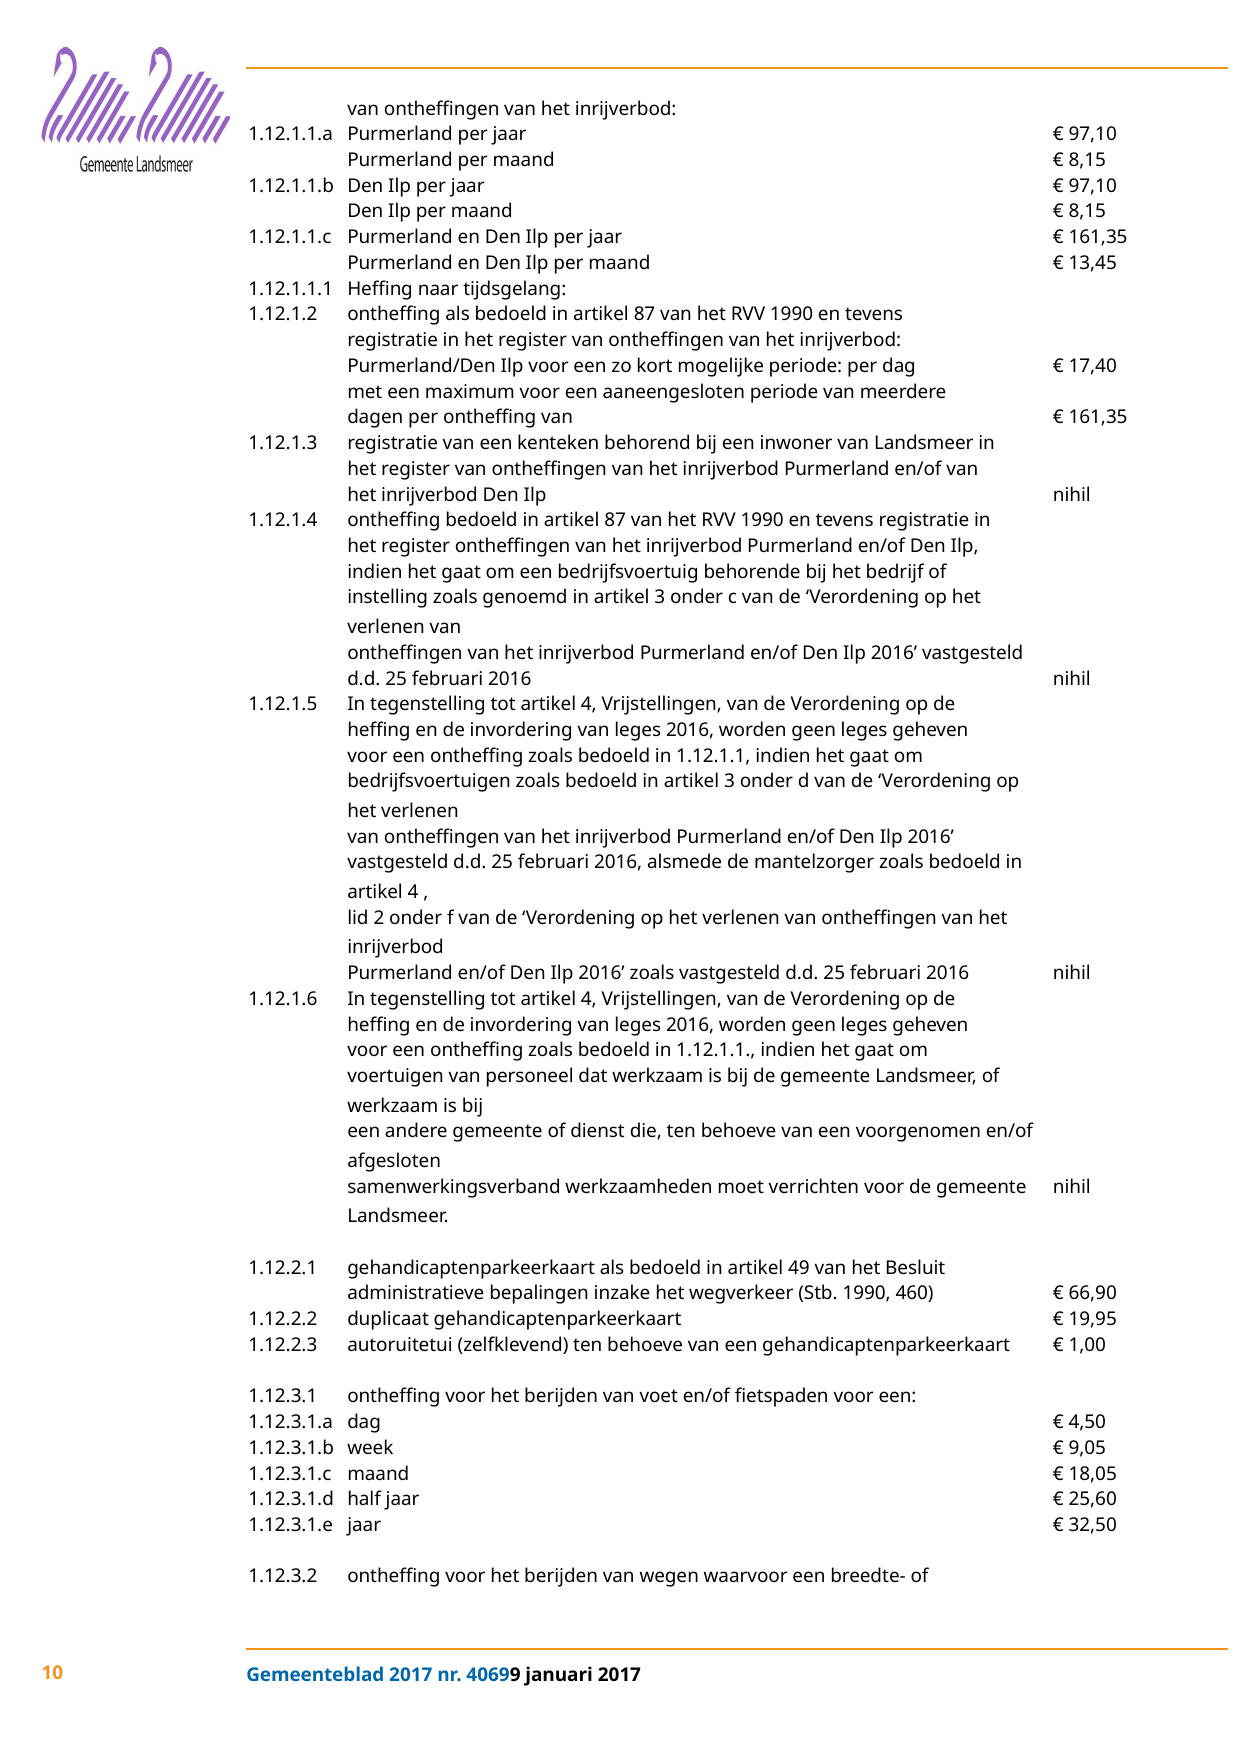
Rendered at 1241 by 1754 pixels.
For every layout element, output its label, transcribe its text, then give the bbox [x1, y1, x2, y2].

table_cell [842, 1537, 941, 1563]
table_cell [248, 1173, 347, 1228]
table_cell [644, 1228, 743, 1254]
table_cell [941, 172, 1053, 198]
table_cell [1053, 584, 1152, 639]
table_cell [842, 275, 941, 301]
table_cell € 18,05 [1053, 1460, 1152, 1485]
table_cell € 19,95 [1053, 1305, 1152, 1331]
table_cell In tegenstelling tot artikel 4, Vrijstellingen, van de Verordening op de [347, 690, 1053, 716]
table_cell 1.12.1.2 [248, 301, 347, 326]
table_cell [545, 198, 644, 223]
table_cell [743, 1460, 842, 1485]
table_cell [1053, 985, 1152, 1011]
table_cell [1053, 823, 1152, 849]
table_cell voertuigen van personeel dat werkzaam is bij de gemeente Landsmeer, of werkzaam is bij [347, 1062, 1053, 1117]
table_cell [248, 352, 347, 378]
table_cell [842, 121, 941, 146]
table_cell [644, 275, 743, 301]
table_cell [644, 481, 743, 506]
table_cell 1.12.1.1.a [248, 121, 347, 146]
table_cell [941, 249, 1053, 275]
table_cell [842, 172, 941, 198]
table_cell [1053, 716, 1152, 742]
table_cell een andere gemeente of dienst die, ten behoeve van een voorgenomen en/of afgesloten [347, 1118, 1053, 1173]
table_cell [1053, 1062, 1152, 1117]
table_cell [248, 249, 347, 275]
table_cell [941, 1485, 1053, 1511]
table_cell [248, 1011, 347, 1036]
table_cell 1.12.3.1.b [248, 1434, 347, 1460]
table_cell [545, 1485, 644, 1511]
table_cell 1.12.1.6 [248, 985, 347, 1011]
table_cell € 1,00 [1053, 1331, 1152, 1357]
table_cell [1053, 904, 1152, 959]
table_cell [248, 665, 347, 690]
table_cell 1.12.3.1.c [248, 1460, 347, 1485]
table_cell [545, 1408, 644, 1434]
table_cell vastgesteld d.d. 25 februari 2016, alsmede de mantelzorger zoals bedoeld in artikel 4 , [347, 849, 1053, 904]
table_cell het inrijverbod Den Ilp [347, 481, 644, 506]
table_cell Heffing naar tijdsgelang: [347, 275, 644, 301]
table_cell gehandicaptenparkeerkaart als bedoeld in artikel 49 van het Besluit [347, 1254, 1053, 1279]
table_cell [644, 1408, 743, 1434]
table_cell [545, 1357, 644, 1382]
table_cell [743, 198, 842, 223]
table_cell [248, 742, 347, 768]
table_cell [842, 95, 941, 121]
table_cell van ontheffingen van het inrijverbod: [347, 95, 743, 121]
table_cell [644, 665, 743, 690]
table_cell € 13,45 [1053, 249, 1152, 275]
table_cell € 97,10 [1053, 121, 1152, 146]
table_cell Purmerland per maand [347, 146, 644, 172]
table_cell [842, 1228, 941, 1254]
table_cell 1.12.3.1 [248, 1383, 347, 1408]
table_cell maand [347, 1460, 446, 1485]
table_cell [941, 95, 1053, 121]
table_cell [1053, 558, 1152, 584]
table_cell [842, 249, 941, 275]
table_cell [1053, 1357, 1152, 1382]
table_cell [248, 95, 347, 121]
table_cell [842, 1408, 941, 1434]
table_cell [1053, 326, 1152, 352]
table_cell 1.12.1.4 [248, 506, 347, 532]
table_cell [842, 1357, 941, 1382]
table_cell [248, 849, 347, 904]
table_cell [446, 1485, 545, 1511]
table_cell nihil [1053, 1173, 1152, 1228]
table_cell bedrijfsvoertuigen zoals bedoeld in artikel 3 onder d van de ‘Verordening op het verlenen [347, 768, 1053, 823]
table_cell 1.12.1.5 [248, 690, 347, 716]
table_cell ontheffing voor het berijden van wegen waarvoor een breedte- of [347, 1563, 1053, 1588]
table_cell [446, 1460, 545, 1485]
table_cell 1.12.3.2 [248, 1563, 347, 1588]
table_cell [941, 1511, 1053, 1537]
table_cell € 9,05 [1053, 1434, 1152, 1460]
table_cell [842, 1485, 941, 1511]
table_cell ontheffing voor het berijden van voet en/of fietspaden voor een: [347, 1383, 1053, 1408]
table_cell [248, 481, 347, 506]
table_cell 1.12.2.3 [248, 1331, 347, 1357]
table_cell [941, 146, 1053, 172]
table_cell [1053, 301, 1152, 326]
table_cell [743, 1228, 842, 1254]
table_cell € 25,60 [1053, 1485, 1152, 1511]
table_cell [743, 1434, 842, 1460]
table_cell [941, 665, 1053, 690]
table_cell Den Ilp per maand [347, 198, 545, 223]
table_cell [446, 1511, 545, 1537]
table_cell [941, 275, 1053, 301]
table_cell [446, 1357, 545, 1382]
table_cell Purmerland en/of Den Ilp 2016’ zoals vastgesteld d.d. 25 februari 2016 [347, 959, 1053, 985]
table_cell [248, 584, 347, 639]
table_cell [1053, 1011, 1152, 1036]
table_cell [446, 1537, 545, 1563]
table_cell [248, 455, 347, 481]
table_cell [248, 1537, 347, 1563]
table_cell lid 2 onder f van de ‘Verordening op het verlenen van ontheffingen van het inrijverbod [347, 904, 1053, 959]
table_cell [743, 1305, 842, 1331]
table_cell [644, 172, 743, 198]
table_cell [545, 172, 644, 198]
table_cell instelling zoals genoemd in artikel 3 onder c van de ‘Verordening op het verlenen van [347, 584, 1053, 639]
table_cell [941, 198, 1053, 223]
table_cell [248, 768, 347, 823]
table_cell [248, 1228, 347, 1254]
table_cell [743, 1485, 842, 1511]
table_cell [842, 146, 941, 172]
table_cell registratie in het register van ontheffingen van het inrijverbod: [347, 326, 1053, 352]
table_cell nihil [1053, 665, 1152, 690]
table_cell [248, 146, 347, 172]
table_cell [1053, 1228, 1152, 1254]
table_cell indien het gaat om een bedrijfsvoertuig behorende bij het bedrijf of [347, 558, 1053, 584]
table_cell [743, 1408, 842, 1434]
table_cell [248, 198, 347, 223]
table_cell [248, 959, 347, 985]
table_cell [842, 1511, 941, 1537]
table_cell [743, 172, 842, 198]
table_cell [941, 1228, 1053, 1254]
table_cell nihil [1053, 481, 1152, 506]
table_cell [347, 1228, 446, 1254]
table_cell In tegenstelling tot artikel 4, Vrijstellingen, van de Verordening op de [347, 985, 1053, 1011]
table_cell [644, 146, 743, 172]
table_cell [248, 639, 347, 665]
table_cell [1053, 1254, 1152, 1279]
table_cell nihil [1053, 959, 1152, 985]
table_cell [248, 716, 347, 742]
table_cell [248, 1357, 347, 1382]
table_cell [1053, 1036, 1152, 1062]
table_cell ontheffingen van het inrijverbod Purmerland en/of Den Ilp 2016’ vastgesteld [347, 639, 1053, 665]
table_cell voor een ontheffing zoals bedoeld in 1.12.1.1., indien het gaat om [347, 1036, 1053, 1062]
table_cell € 66,90 [1053, 1280, 1152, 1305]
table_cell 1.12.3.1.a [248, 1408, 347, 1434]
table_cell [743, 95, 842, 121]
table_cell van ontheffingen van het inrijverbod Purmerland en/of Den Ilp 2016’ [347, 823, 1053, 849]
table_cell [941, 1434, 1053, 1460]
table_cell [545, 1460, 644, 1485]
table_cell € 8,15 [1053, 198, 1152, 223]
table_cell [545, 1537, 644, 1563]
table_cell ontheffing als bedoeld in artikel 87 van het RVV 1990 en tevens [347, 301, 1053, 326]
table_cell [644, 1485, 743, 1511]
table_cell [1053, 1118, 1152, 1173]
table_cell autoruitetui (zelfklevend) ten behoeve van een gehandicaptenparkeerkaart [347, 1331, 1053, 1357]
table_cell € 161,35 [1053, 404, 1152, 429]
table_cell [743, 275, 842, 301]
table_cell [1053, 742, 1152, 768]
table_cell [248, 1280, 347, 1305]
table_cell [743, 665, 842, 690]
table_cell [842, 198, 941, 223]
table_cell [545, 1511, 644, 1537]
table_cell [545, 1434, 644, 1460]
table_cell [248, 823, 347, 849]
table_cell [1053, 768, 1152, 823]
picture [41, 47, 231, 172]
table_cell dagen per ontheffing van [347, 404, 1053, 429]
table_cell [842, 481, 941, 506]
table_cell [1053, 1537, 1152, 1563]
table_cell € 8,15 [1053, 146, 1152, 172]
table_cell [347, 1357, 446, 1382]
table_cell € 4,50 [1053, 1408, 1152, 1434]
table_cell [743, 121, 842, 146]
table_cell [446, 1434, 545, 1460]
table_cell [842, 1305, 941, 1331]
table_cell Purmerland/Den Ilp voor een zo kort mogelijke periode: per dag [347, 352, 1053, 378]
table_cell Purmerland per jaar [347, 121, 545, 146]
table_cell [743, 1357, 842, 1382]
table_cell [644, 1357, 743, 1382]
table_cell € 97,10 [1053, 172, 1152, 198]
table_cell [1053, 849, 1152, 904]
table_cell Purmerland en Den Ilp per maand [347, 249, 743, 275]
table_cell [1053, 690, 1152, 716]
table_cell [1053, 506, 1152, 532]
table_cell [545, 665, 644, 690]
table_cell [1053, 639, 1152, 665]
table_cell [743, 249, 842, 275]
table_cell € 161,35 [1053, 224, 1152, 249]
table_cell [842, 665, 941, 690]
table_cell € 17,40 [1053, 352, 1152, 378]
table_cell [545, 1228, 644, 1254]
table_cell 1.12.1.3 [248, 429, 347, 455]
table_cell [644, 198, 743, 223]
table_cell met een maximum voor een aaneengesloten periode van meerdere [347, 378, 1053, 403]
table_cell [941, 1537, 1053, 1563]
table_cell [1053, 1383, 1152, 1408]
table_cell [248, 1036, 347, 1062]
table_cell [248, 378, 347, 403]
table_cell [644, 1511, 743, 1537]
table_cell samenwerkingsverband werkzaamheden moet verrichten voor de gemeente Landsmeer. [347, 1173, 1053, 1228]
table_cell Purmerland en Den Ilp per jaar [347, 224, 1053, 249]
table_cell registratie van een kenteken behorend bij een inwoner van Landsmeer in [347, 429, 1152, 455]
table_cell dag [347, 1408, 446, 1434]
table_cell voor een ontheffing zoals bedoeld in 1.12.1.1, indien het gaat om [347, 742, 1053, 768]
table_cell [1053, 455, 1152, 481]
table_cell [1053, 275, 1152, 301]
table_cell duplicaat gehandicaptenparkeerkaart [347, 1305, 743, 1331]
table_cell [941, 481, 1053, 506]
table_cell [248, 558, 347, 584]
table_cell [248, 532, 347, 558]
table_cell half jaar [347, 1485, 446, 1511]
table_cell 1.12.1.1.1 [248, 275, 347, 301]
table_cell [842, 1460, 941, 1485]
table_cell [248, 1118, 347, 1173]
table_cell 1.12.1.1.c [248, 224, 347, 249]
table_cell [446, 1408, 545, 1434]
table_cell [941, 1305, 1053, 1331]
table_cell d.d. 25 februari 2016 [347, 665, 545, 690]
table_cell [347, 1537, 446, 1563]
table_cell [248, 1062, 347, 1117]
table_cell [842, 1434, 941, 1460]
table_cell [743, 1537, 842, 1563]
table_cell [1053, 378, 1152, 403]
table_cell [1053, 532, 1152, 558]
table_cell administratieve bepalingen inzake het wegverkeer (Stb. 1990, 460) [347, 1280, 1053, 1305]
table_cell Den Ilp per jaar [347, 172, 545, 198]
table_cell 1.12.3.1.d [248, 1485, 347, 1511]
table_cell [743, 1511, 842, 1537]
table_cell [743, 481, 842, 506]
table_cell heffing en de invordering van leges 2016, worden geen leges geheven [347, 1011, 1053, 1036]
table_cell [941, 1460, 1053, 1485]
table_cell [743, 146, 842, 172]
table_cell heffing en de invordering van leges 2016, worden geen leges geheven [347, 716, 1053, 742]
table_cell € 32,50 [1053, 1511, 1152, 1537]
table_cell [941, 121, 1053, 146]
table_cell het register van ontheffingen van het inrijverbod Purmerland en/of van [347, 455, 1053, 481]
table_cell 1.12.2.1 [248, 1254, 347, 1279]
table_cell [644, 1537, 743, 1563]
table_cell [644, 1434, 743, 1460]
table_cell [941, 1408, 1053, 1434]
table_cell ontheffing bedoeld in artikel 87 van het RVV 1990 en tevens registratie in [347, 506, 1053, 532]
table_cell week [347, 1434, 446, 1460]
table_cell [545, 121, 644, 146]
table_cell [248, 404, 347, 429]
table_cell [1053, 1563, 1152, 1588]
table_cell 1.12.2.2 [248, 1305, 347, 1331]
table_cell jaar [347, 1511, 446, 1537]
table_cell het register ontheffingen van het inrijverbod Purmerland en/of Den Ilp, [347, 532, 1053, 558]
table_cell [248, 326, 347, 352]
table_cell [644, 1460, 743, 1485]
table_cell [644, 121, 743, 146]
table_cell [446, 1228, 545, 1254]
table_cell 1.12.1.1.b [248, 172, 347, 198]
table_cell 1.12.3.1.e [248, 1511, 347, 1537]
table_cell [1053, 95, 1152, 121]
table_cell [941, 1357, 1053, 1382]
table_cell [248, 904, 347, 959]
